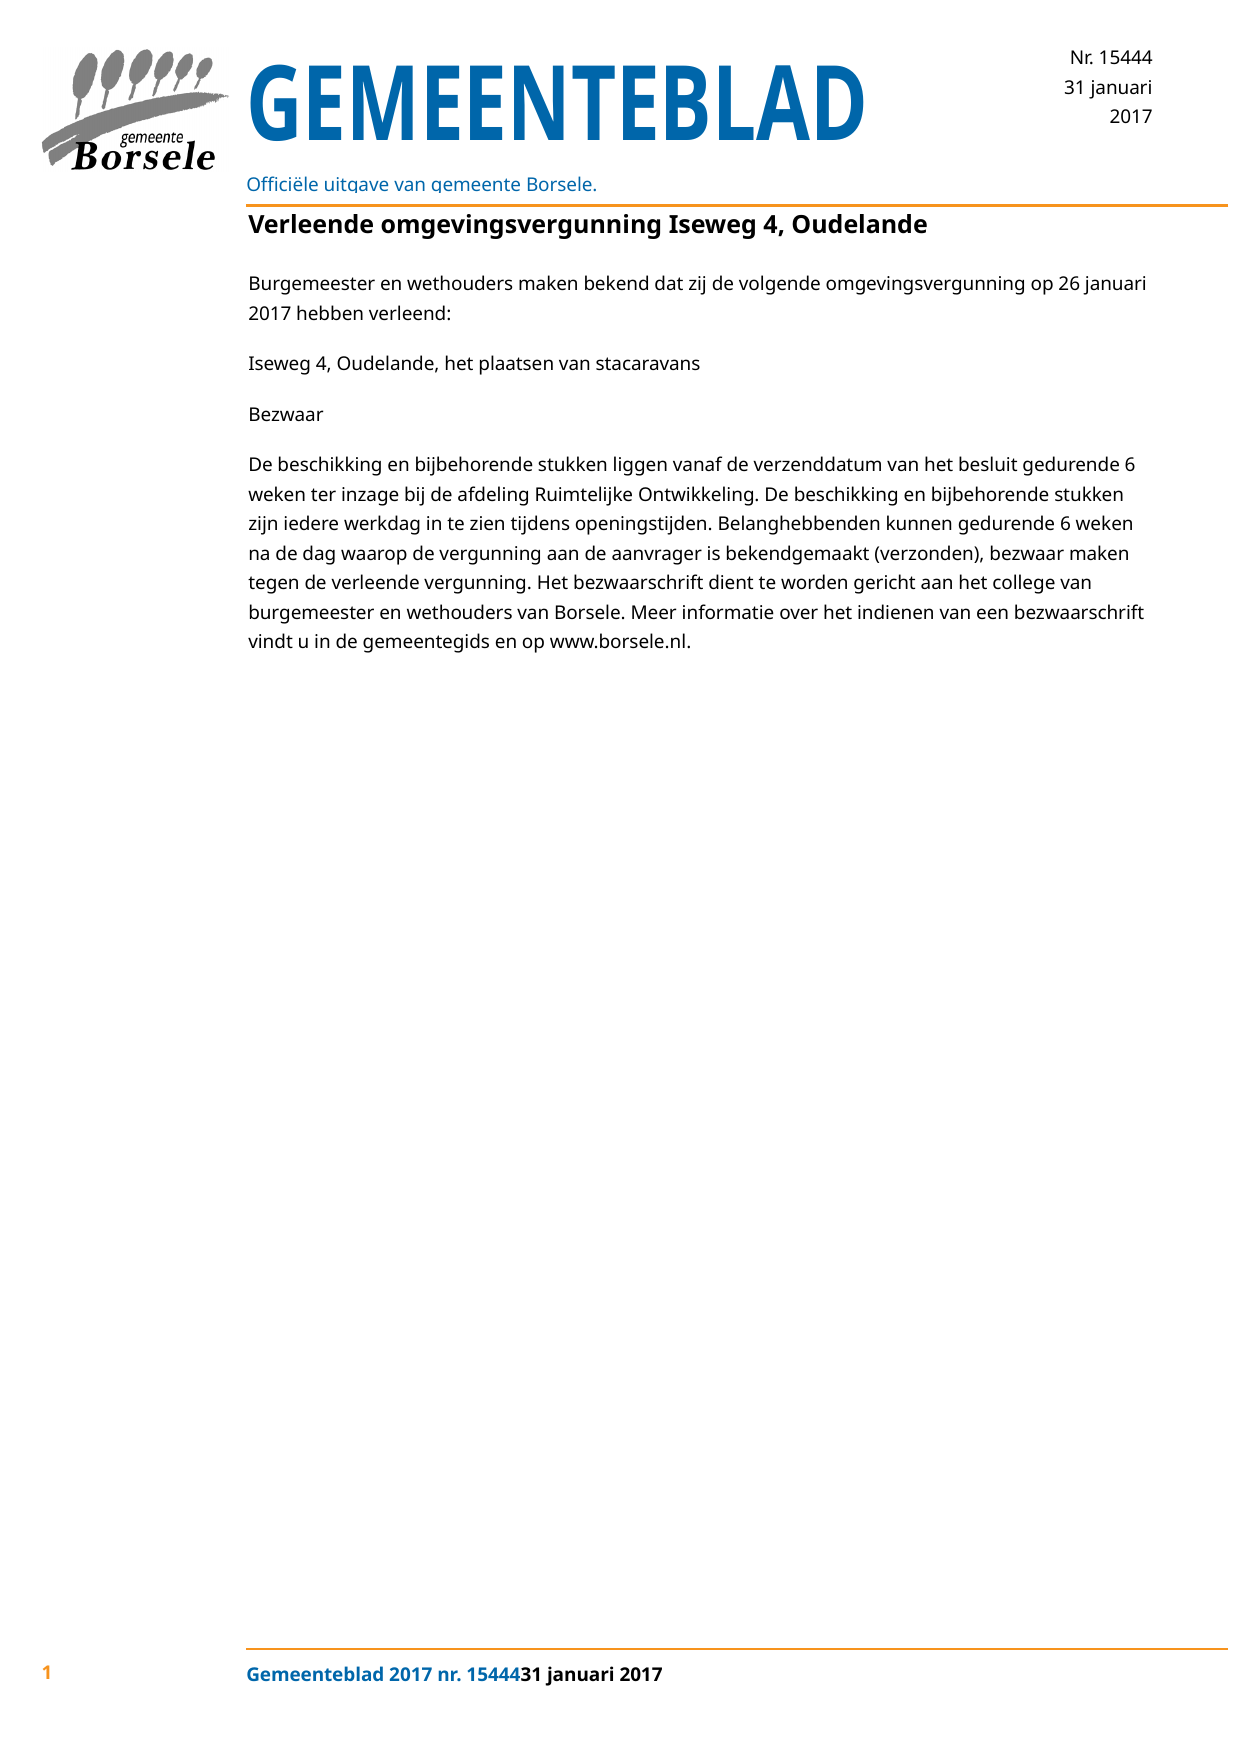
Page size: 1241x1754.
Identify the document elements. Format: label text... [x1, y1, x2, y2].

text Iseweg 4, Oudelande, het plaatsen van stacaravans [248, 350, 1152, 376]
text Bezwaar [248, 401, 1152, 426]
picture [41, 47, 231, 172]
text Verleende omgevingsvergunning Iseweg 4, Oudelande [248, 207, 1152, 241]
text De beschikking en bijbehorende stukken liggen vanaf de verzenddatum van het besluit gedurende 6 weken ter inzage bij de afdeling Ruimtelijke Ontwikkeling. De beschikking en bijbehorende stukken zijn iedere werkdag in te zien tijdens openingstijden. Belanghebbenden kunnen gedurende 6 weken na de dag waarop de vergunning aan de aanvrager is bekendgemaakt (verzonden), bezwaar maken tegen de verleende vergunning. Het bezwaarschrift dient te worden gericht aan het college van burgemeester en wethouders van Borsele. Meer informatie over het indienen van een bezwaarschrift vindt u in de gemeentegids en op www.borsele.nl. [248, 451, 1152, 654]
text Burgemeester en wethouders maken bekend dat zij de volgende omgevingsvergunning op 26 januari 2017 hebben verleend: [248, 270, 1152, 326]
